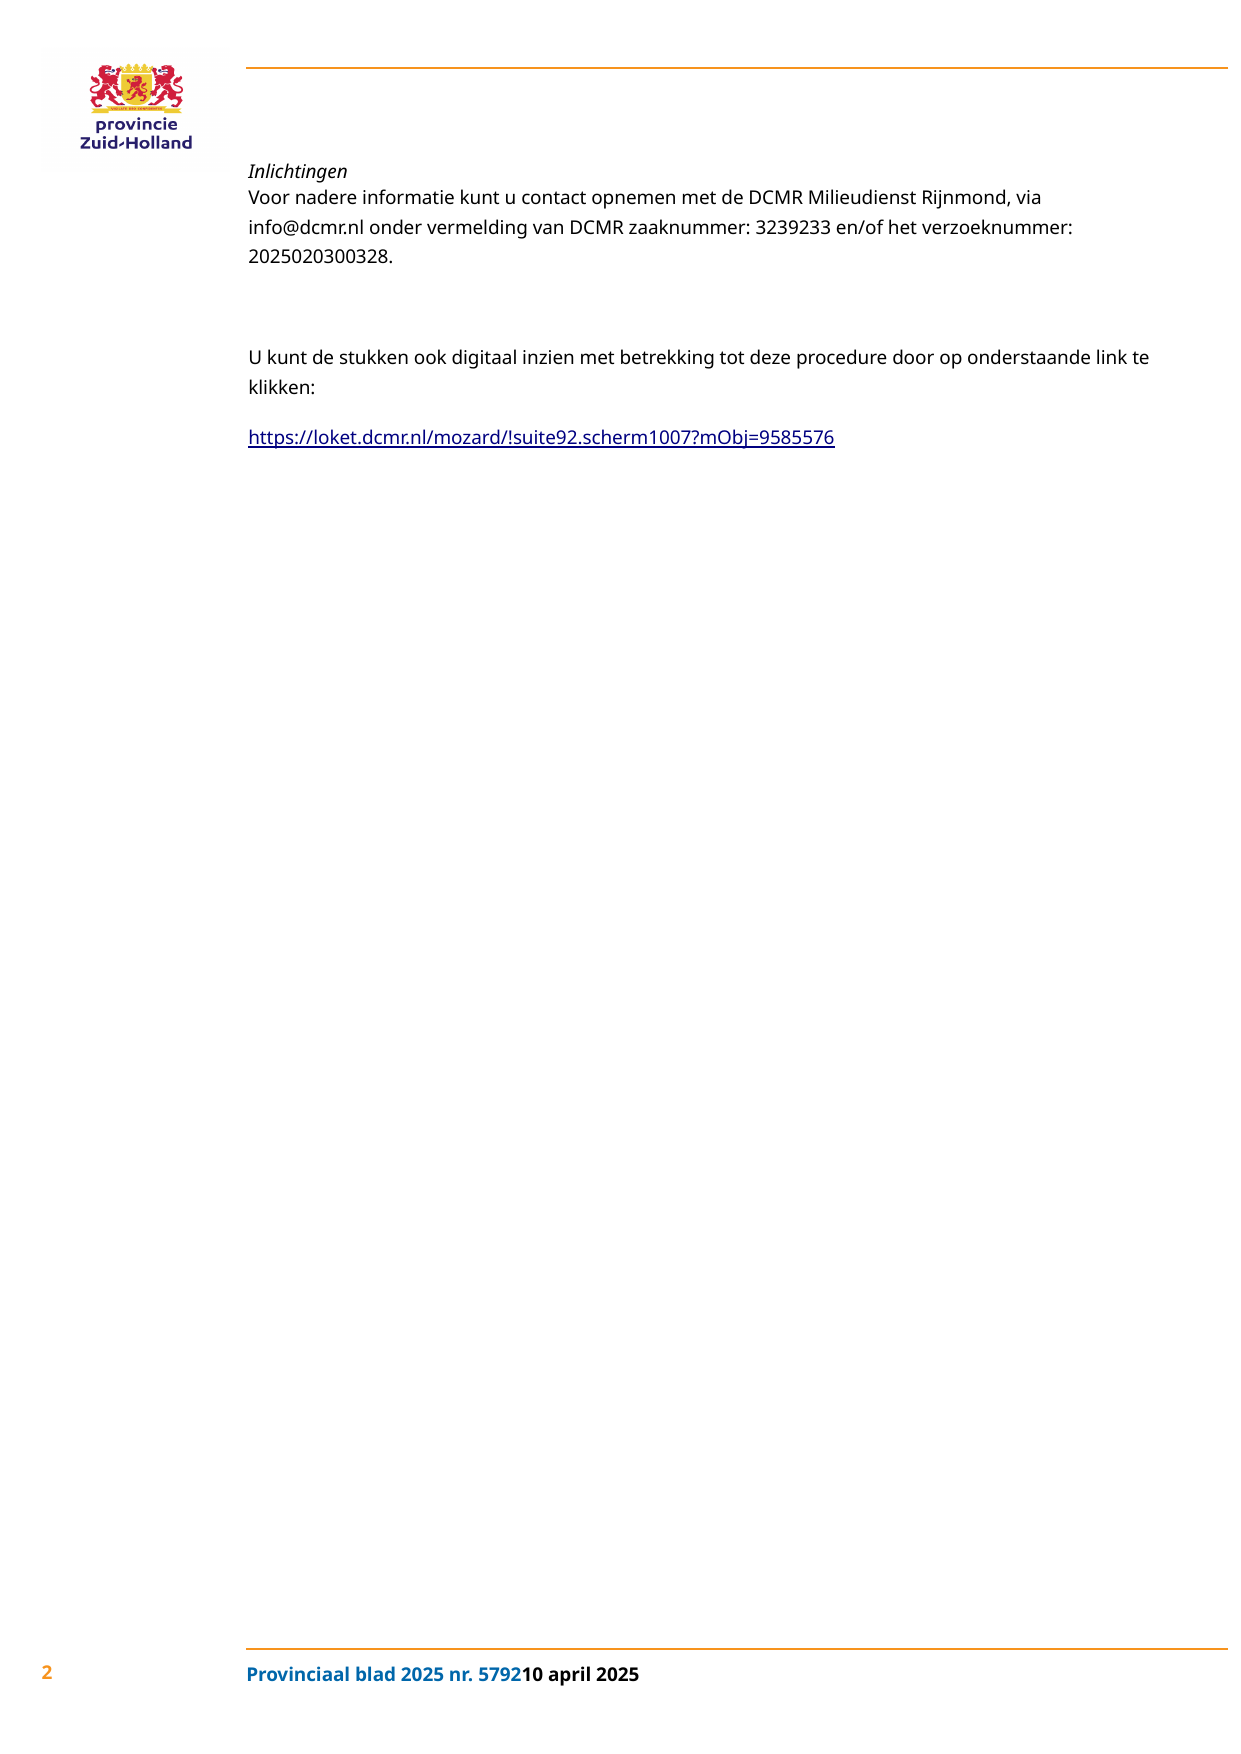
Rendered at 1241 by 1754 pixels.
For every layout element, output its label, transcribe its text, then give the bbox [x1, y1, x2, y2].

text https://loket.dcmr.nl/mozard/!suite92.scherm1007?mObj=9585576 [248, 424, 1152, 450]
text Inlichtingen [248, 159, 1152, 184]
picture [41, 47, 231, 172]
text Voor nadere informatie kunt u contact opnemen met de DCMR Milieudienst Rijnmond, via info@dcmr.nl onder vermelding van DCMR zaaknummer: 3239233 en/of het verzoeknummer: 2025020300328. [248, 184, 1152, 269]
text U kunt de stukken ook digitaal inzien met betrekking tot deze procedure door op onderstaande link te klikken: [248, 344, 1152, 400]
